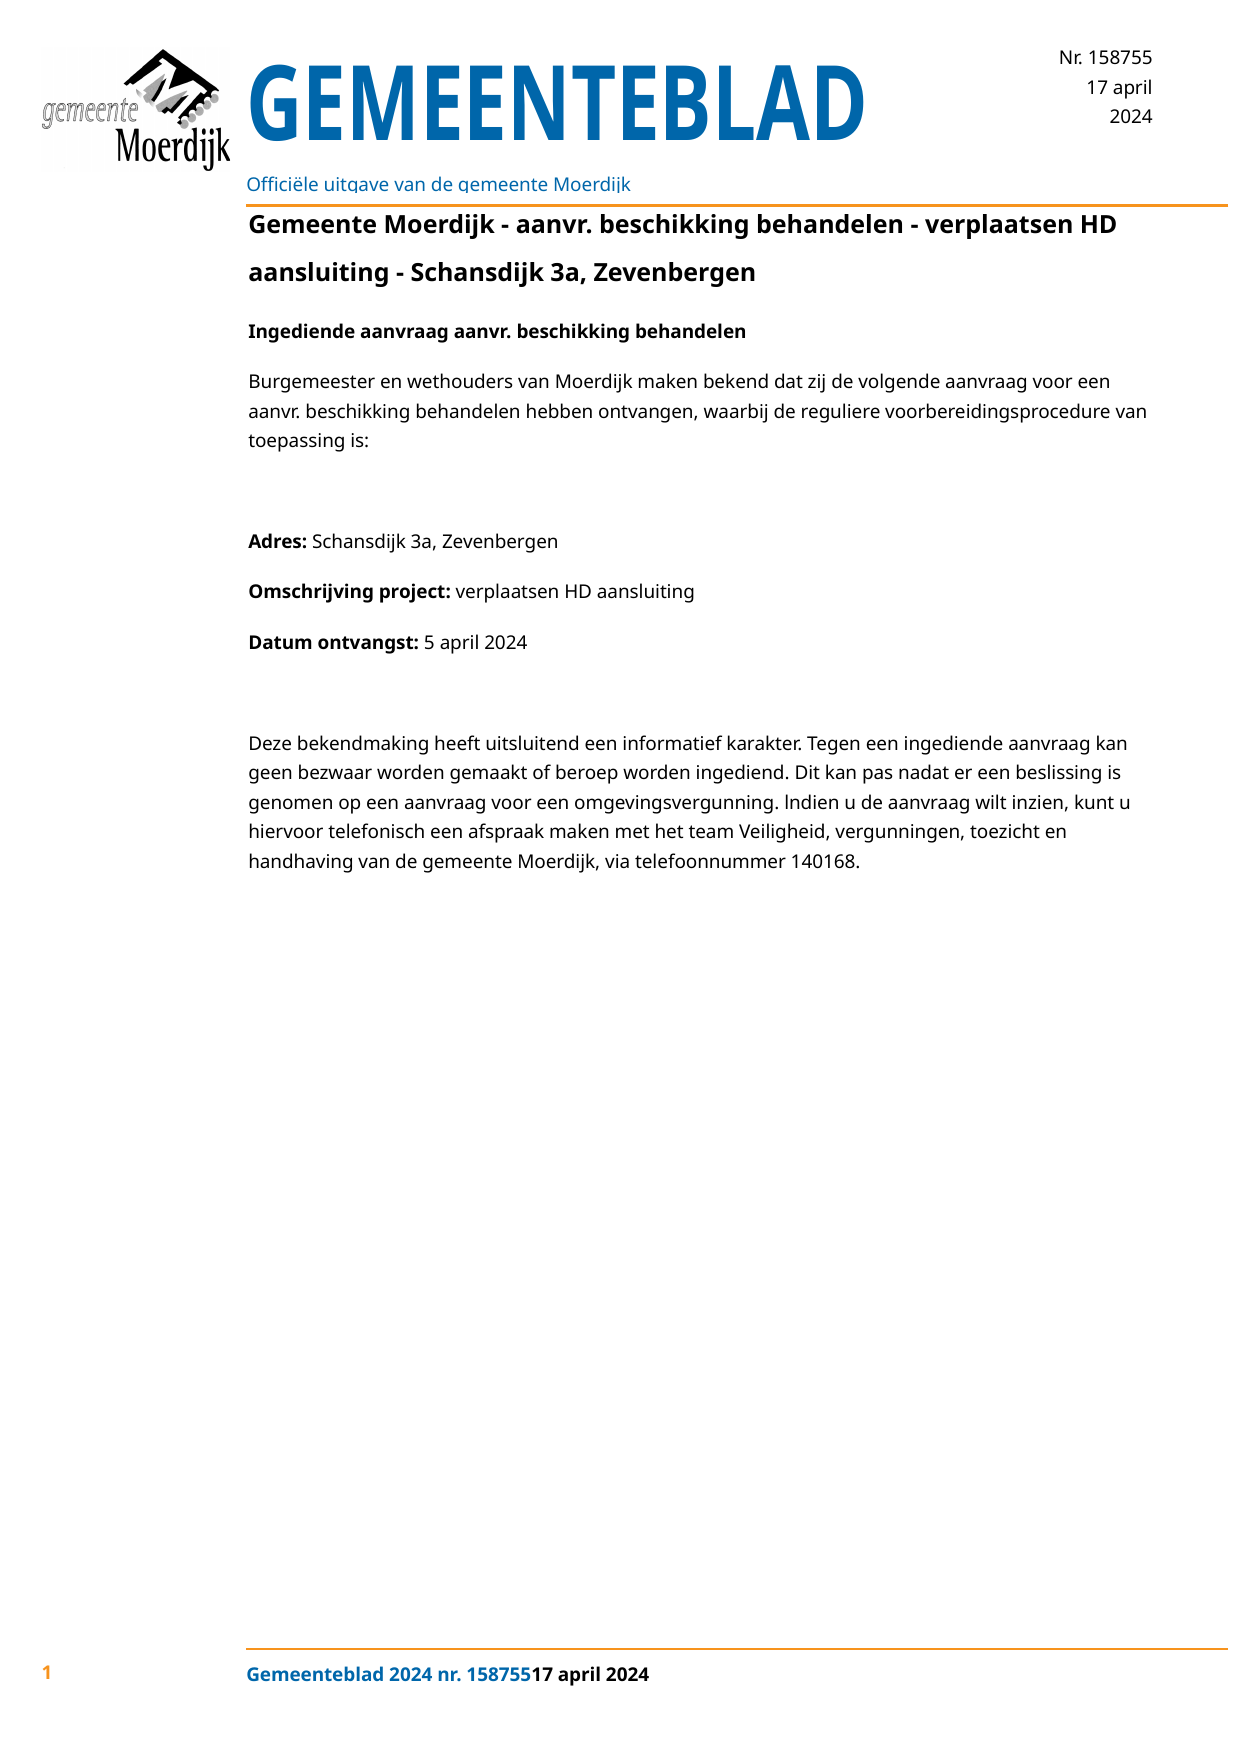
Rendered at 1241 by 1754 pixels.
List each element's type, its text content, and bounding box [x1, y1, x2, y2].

text Ingediende aanvraag aanvr. beschikking behandelen [248, 318, 1152, 344]
text Gemeente Moerdijk - aanvr. beschikking behandelen - verplaatsen HD aansluiting - Schansdijk 3a, Zevenbergen [248, 207, 1152, 288]
text Omschrijving project: verplaatsen HD aansluiting [248, 579, 1152, 604]
text Datum ontvangst: 5 april 2024 [248, 629, 1152, 655]
text Adres: Schansdijk 3a, Zevenbergen [248, 528, 1152, 554]
picture [41, 47, 231, 172]
text Burgemeester en wethouders van Moerdijk maken bekend dat zij de volgende aanvraag voor een aanvr. beschikking behandelen hebben ontvangen, waarbij de reguliere voorbereidingsprocedure van toepassing is: [248, 368, 1152, 453]
text Deze bekendmaking heeft uitsluitend een informatief karakter. Tegen een ingediende aanvraag kan geen bezwaar worden gemaakt of beroep worden ingediend. Dit kan pas nadat er een beslissing is genomen op een aanvraag voor een omgevingsvergunning. lndien u de aanvraag wilt inzien, kunt u hiervoor telefonisch een afspraak maken met het team Veiligheid, vergunningen, toezicht en handhaving van de gemeente Moerdijk, via telefoonnummer 140168. [248, 730, 1152, 874]
